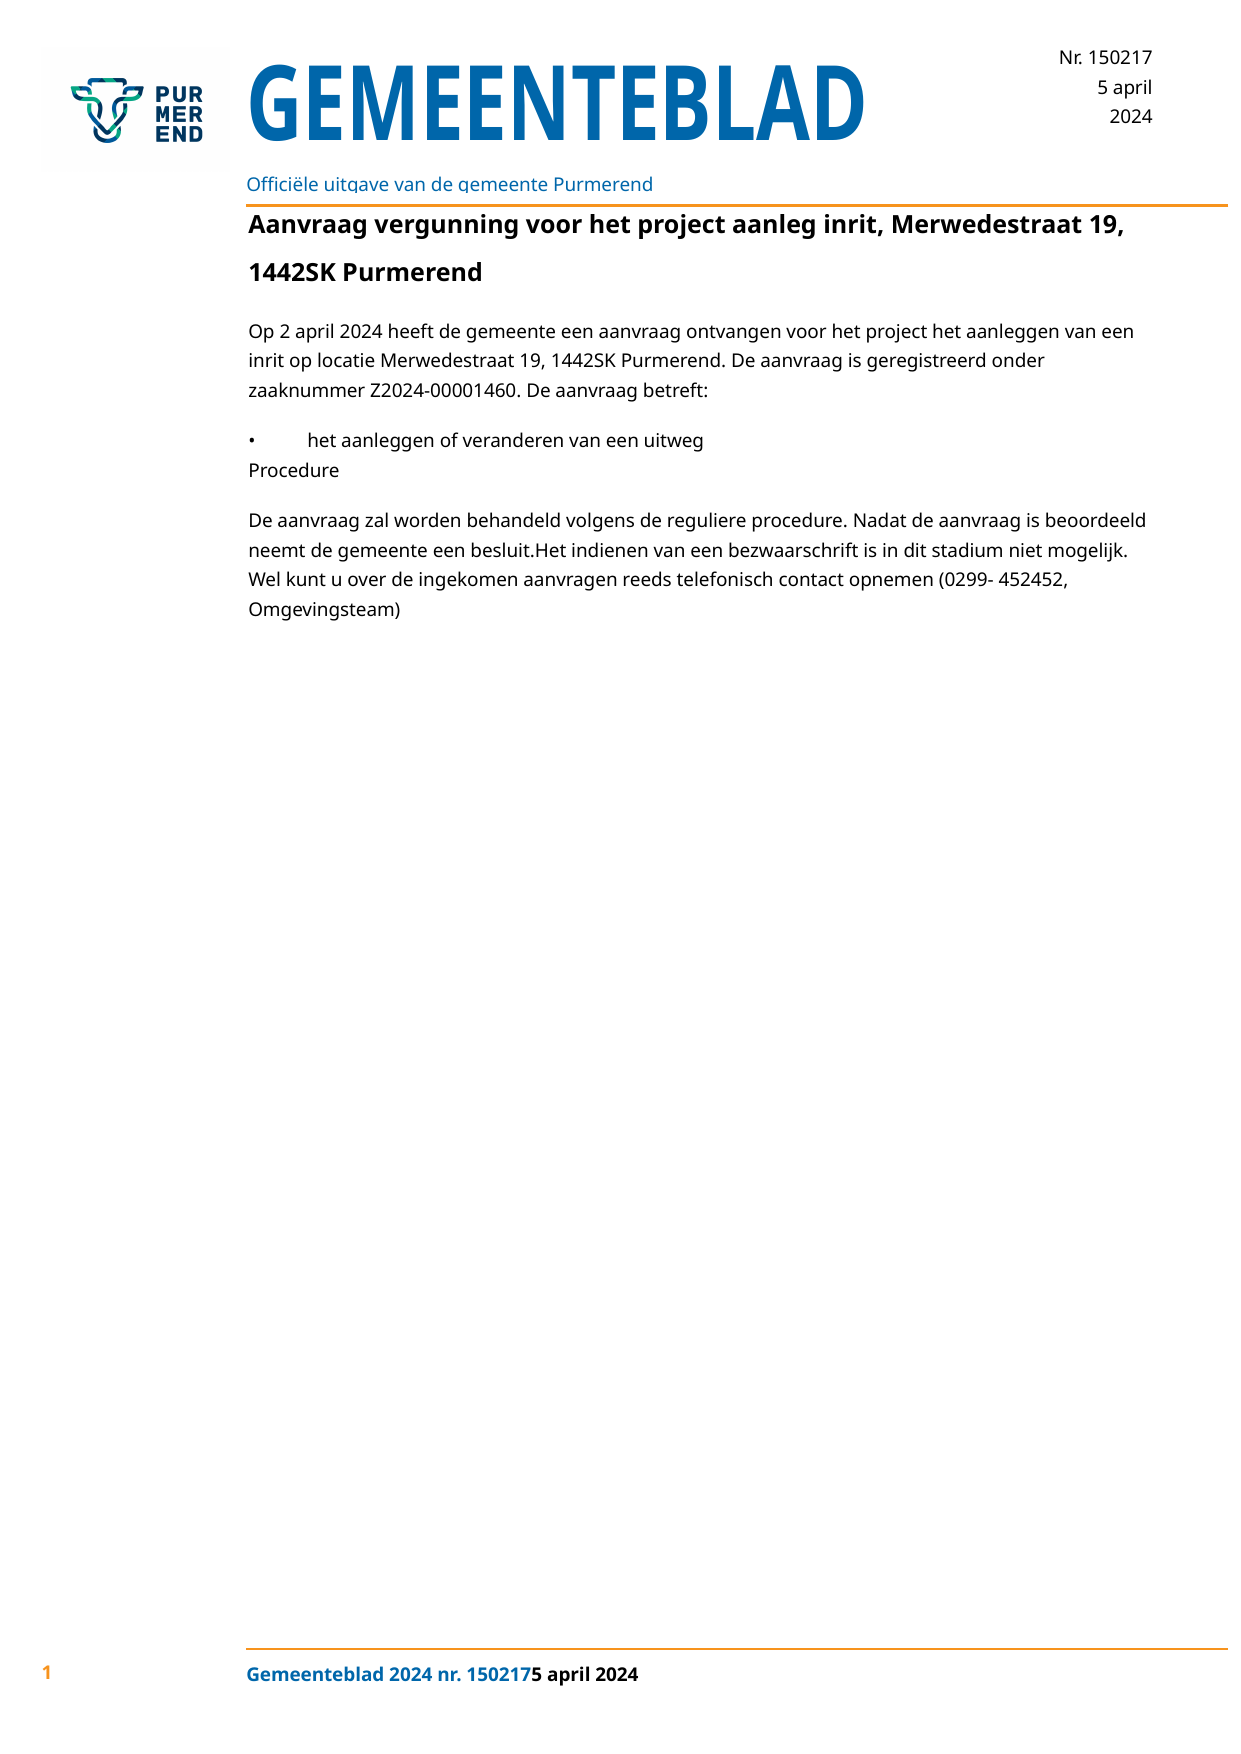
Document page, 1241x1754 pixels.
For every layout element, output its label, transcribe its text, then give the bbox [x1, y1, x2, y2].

text Aanvraag vergunning voor het project aanleg inrit, Merwedestraat 19, 1442SK Purmerend [248, 207, 1152, 288]
list het aanleggen of veranderen van een uitweg [248, 427, 1152, 453]
picture [41, 47, 231, 172]
text Procedure [248, 457, 1152, 483]
text Op 2 april 2024 heeft de gemeente een aanvraag ontvangen voor het project het aanleggen van een inrit op locatie Merwedestraat 19, 1442SK Purmerend. De aanvraag is geregistreerd onder zaaknummer Z2024-00001460. De aanvraag betreft: [248, 318, 1152, 403]
text De aanvraag zal worden behandeld volgens de reguliere procedure. Nadat de aanvraag is beoordeeld neemt de gemeente een besluit.Het indienen van een bezwaarschrift is in dit stadium niet mogelijk. Wel kunt u over de ingekomen aanvragen reeds telefonisch contact opnemen (0299- 452452, Omgevingsteam) [248, 507, 1152, 622]
